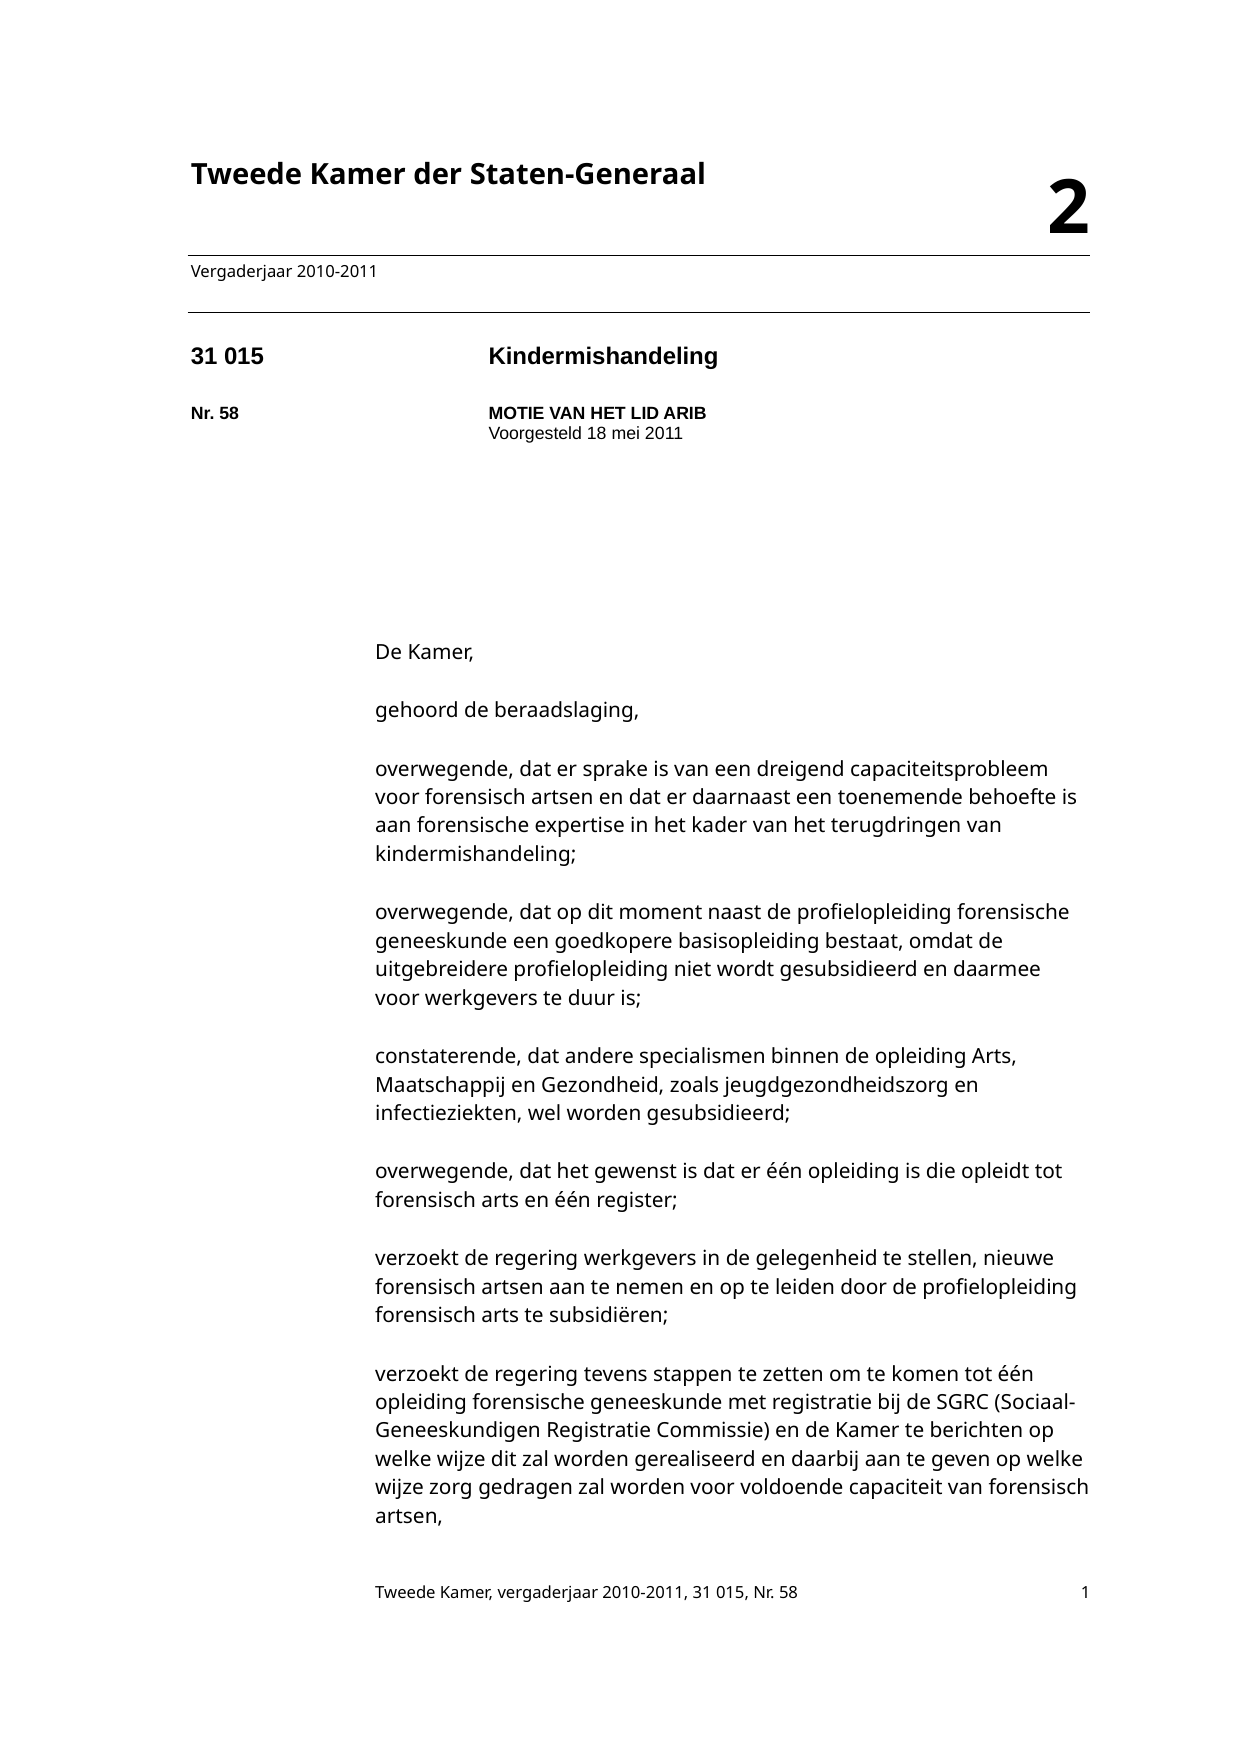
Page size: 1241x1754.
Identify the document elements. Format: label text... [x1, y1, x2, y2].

text overwegende, dat er sprake is van een dreigend capaciteitsprobleem voor forensisch artsen en dat er daarnaast een toenemende behoefte is aan forensische expertise in het kader van het terugdringen van kindermishandeling; [375, 754, 1090, 867]
table_cell 31 015 [188, 339, 485, 399]
text verzoekt de regering werkgevers in de gelegenheid te stellen, nieuwe forensisch artsen aan te nemen en op te leiden door de profielopleiding forensisch arts te subsidiëren; [375, 1243, 1090, 1329]
text verzoekt de regering tevens stappen te zetten om te komen tot één opleiding forensische geneeskunde met registratie bij de SGRC (Sociaal-Geneeskundigen Registratie Commissie) en de Kamer te berichten op welke wijze dit zal worden gerealiseerd en daarbij aan te geven op welke wijze zorg gedragen zal worden voor voldoende capaciteit van forensisch artsen, [375, 1359, 1090, 1529]
table_cell [485, 313, 1090, 339]
text overwegende, dat het gewenst is dat er één opleiding is die opleidt tot forensisch arts en één register; [375, 1157, 1090, 1213]
table_cell [188, 313, 485, 339]
text gehoord de beraadslaging, [375, 695, 1090, 724]
table_cell MOTIE VAN HET LID ARIB Voorgesteld 18 mei 2011 [485, 399, 1090, 518]
text constaterende, dat andere specialismen binnen de opleiding Arts, Maatschappij en Gezondheid, zoals jeugdgezondheidszorg en infectieziekten, wel worden gesubsidieerd; [375, 1041, 1090, 1127]
table_header Tweede Kamer der Staten-Generaal [188, 150, 909, 255]
table_cell [485, 256, 1090, 312]
table_cell Vergaderjaar 2010-2011 [188, 256, 485, 312]
text overwegende, dat op dit moment naast de profielopleiding forensische geneeskunde een goedkopere basisopleiding bestaat, omdat de uitgebreidere profielopleiding niet wordt gesubsidieerd en daarmee voor werkgevers te duur is; [375, 897, 1090, 1011]
table_cell Kindermishandeling [485, 339, 1090, 399]
text De Kamer, [375, 637, 1090, 665]
table_cell Nr. 58 [188, 399, 485, 518]
table_header 2 [910, 150, 1090, 255]
